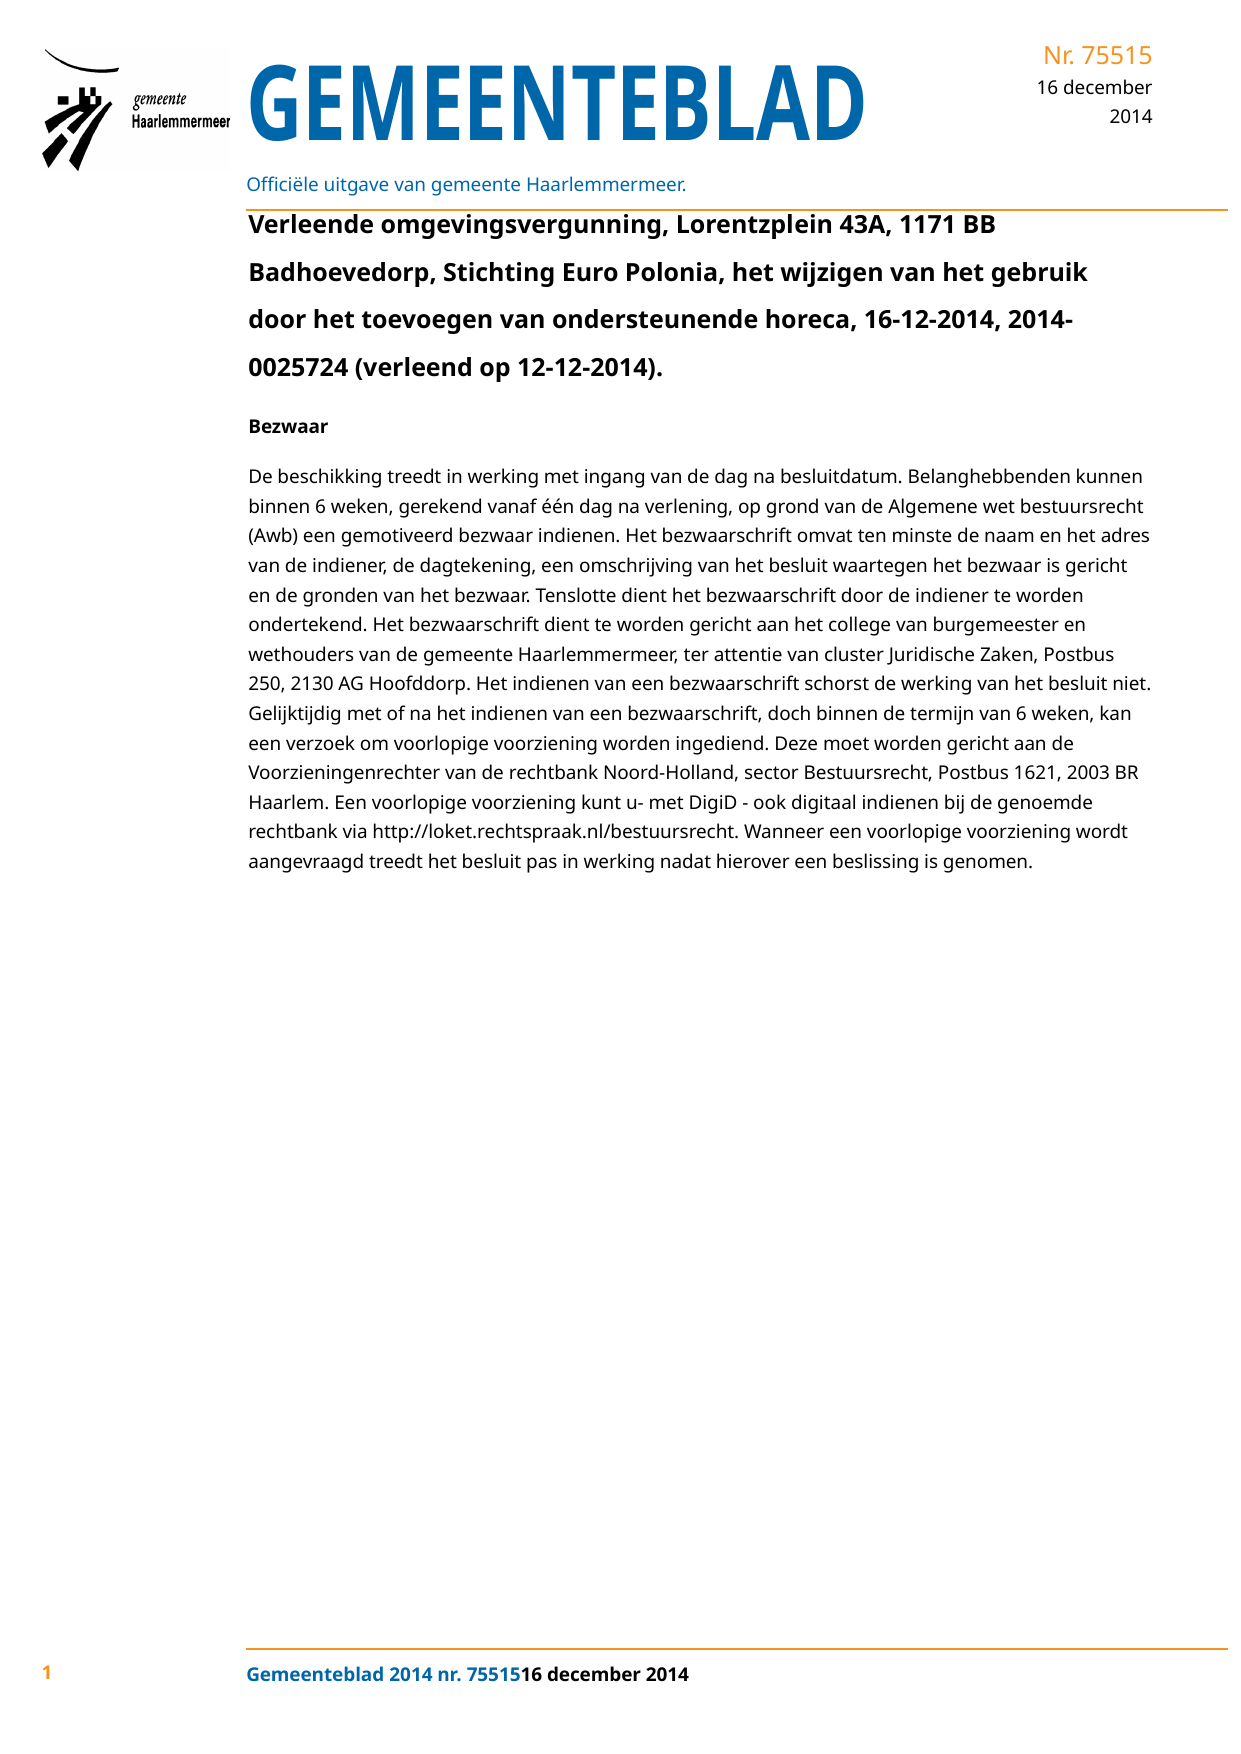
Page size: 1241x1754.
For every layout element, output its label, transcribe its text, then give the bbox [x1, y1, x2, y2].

text Bezwaar [248, 413, 1152, 439]
picture [41, 47, 231, 172]
text Verleende omgevingsvergunning, Lorentzpl­ein 43A, 1171 BB Badhoevedorp, Stichting Euro Polonia, het wijzigen van het gebruik door het toevoegen van ondersteunende horeca, 16-12-2014, 2014-0025724 (verleend op 12-12-2014). [248, 211, 1152, 384]
text De beschikking treedt in werking met ingang van de dag na besluitdatum. Belanghebbenden kunnen binnen 6 weken, gerekend vanaf één dag na verlening, op grond van de Algemene wet bestuursrecht (Awb) een gemotiveerd bezwaar indienen. Het bezwaarschrift omvat ten minste de naam en het adres van de indiener, de dagtekening, een omschrijving van het besluit waartegen het bezwaar is gericht en de gronden van het bezwaar. Tenslotte dient het bezwaarschrift door de indiener te worden ondertekend. Het bezwaarschrift dient te worden gericht aan het college van burgemeester en wethouders van de gemeente Haarlemmermeer, ter attentie van cluster Juridische Zaken, Postbus 250, 2130 AG Hoofddorp. Het indienen van een bezwaarschrift schorst de werking van het besluit niet. Gelijktijdig met of na het indienen van een bezwaarschrift, doch binnen de termijn van 6 weken, kan een verzoek om voorlopige voorziening worden ingediend. Deze moet worden gericht aan de Voorzieningenrechter van de rechtbank Noord-Holland, sector Bestuursrecht, Postbus 1621, 2003 BR Haarlem. Een voorlopige voorziening kunt u- met DigiD - ook digitaal indienen bij de genoemde rechtbank via http://loket.rechtspraak.nl/bestuursrecht. Wanneer een voorlopige voorziening wordt aangevraagd treedt het besluit pas in werking nadat hierover een beslissing is genomen. [248, 463, 1152, 874]
